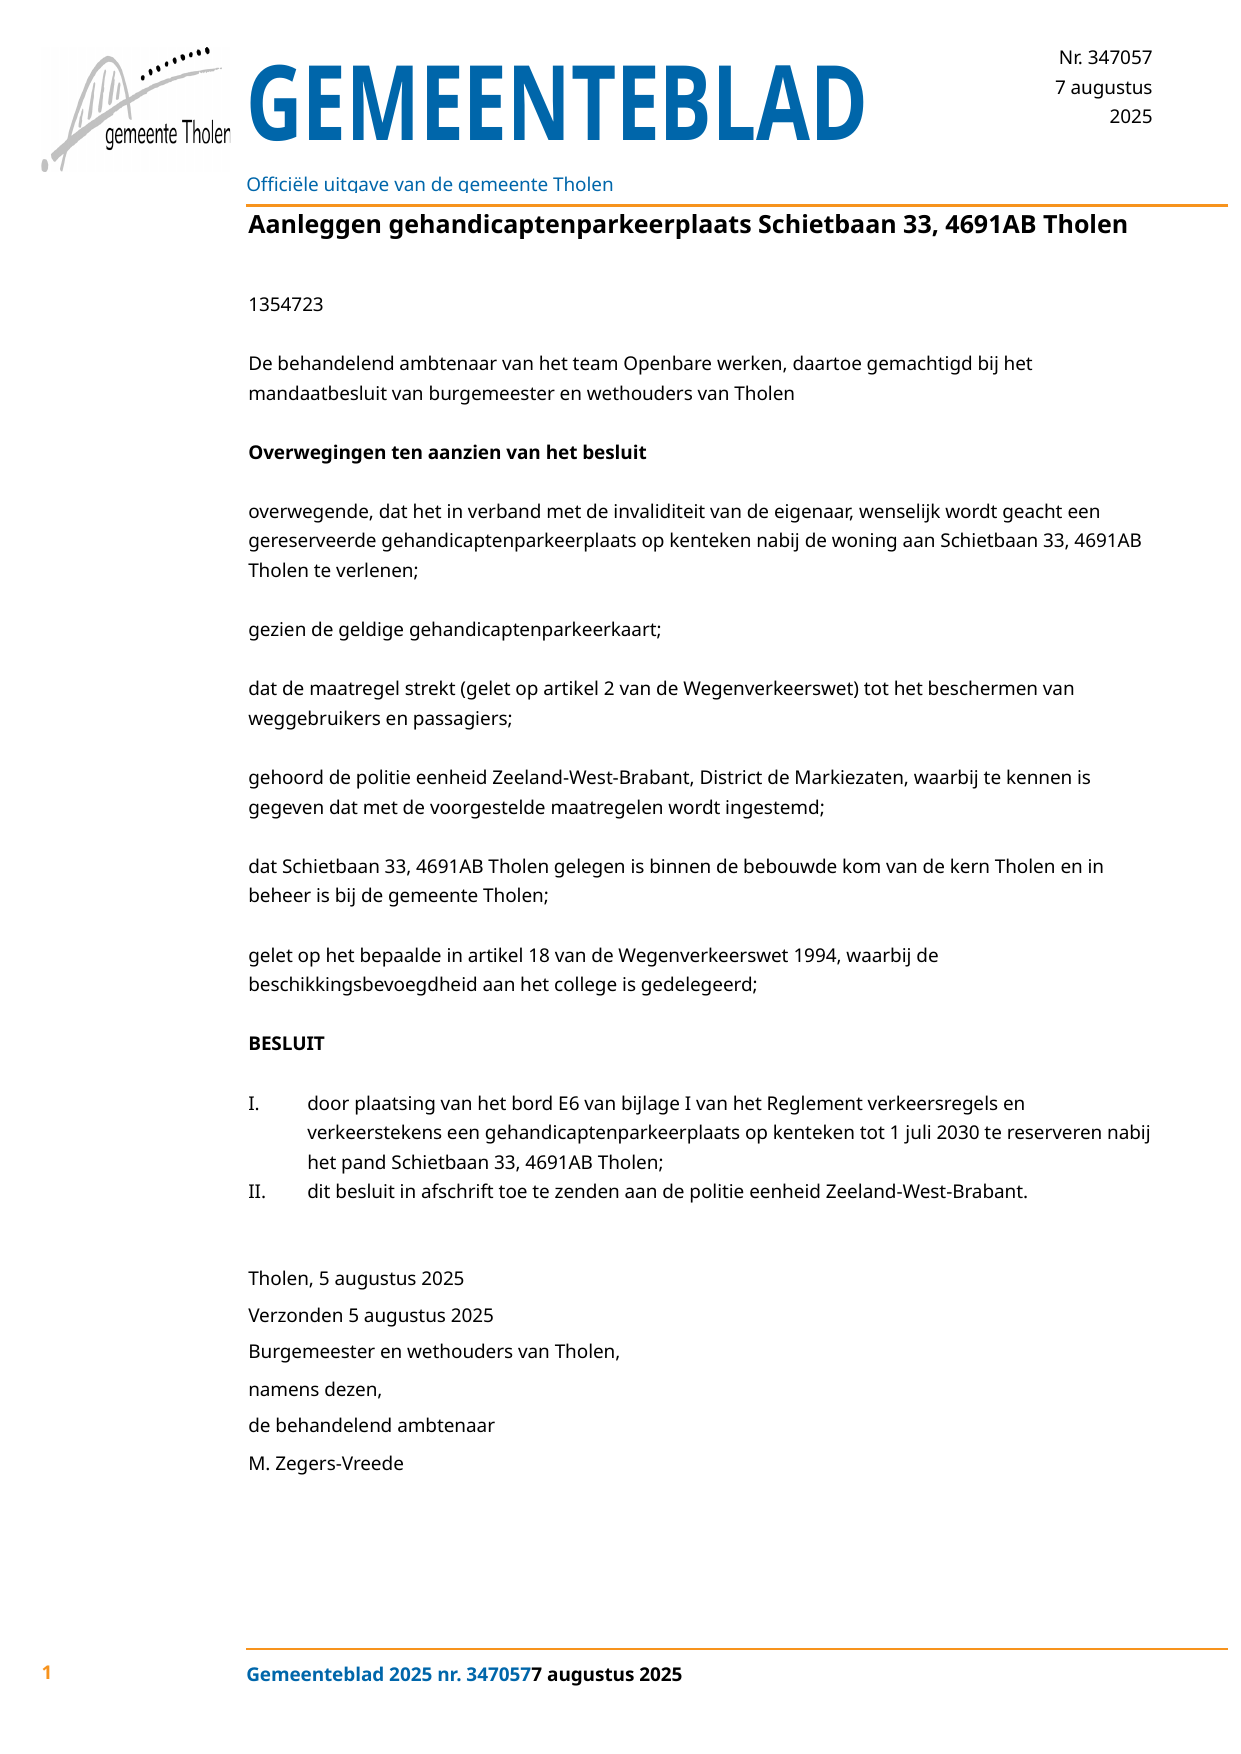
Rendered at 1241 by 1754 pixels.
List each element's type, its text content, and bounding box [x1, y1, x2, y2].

text De behandelend ambtenaar van het team Openbare werken, daartoe gemachtigd bij het mandaatbesluit van burgemeester en wethouders van Tholen [248, 350, 1152, 406]
text dat Schietbaan 33, 4691AB Tholen gelegen is binnen de bebouwde kom van de kern Tholen en in beheer is bij de gemeente Tholen; [248, 853, 1152, 908]
text Aanleggen gehandicaptenparkeerplaats Schietbaan 33, 4691AB Tholen [248, 207, 1152, 241]
text gelet op het bepaalde in artikel 18 van de Wegenverkeerswet 1994, waarbij de beschikkingsbevoegdheid aan het college is gedelegeerd; [248, 942, 1152, 997]
list dit besluit in afschrift toe te zenden aan de politie eenheid Zeeland-West-Brabant. [248, 1178, 1152, 1204]
text 1354723 [248, 291, 1152, 317]
text Burgemeester en wethouders van Tholen, [248, 1343, 1152, 1363]
text M. Zegers-Vreede [248, 1454, 1152, 1474]
picture [41, 47, 231, 172]
text gezien de geldige gehandicaptenparkeerkaart; [248, 616, 1152, 642]
text dat de maatregel strekt (gelet op artikel 2 van de Wegenverkeerswet) tot het beschermen van weggebruikers en passagiers; [248, 676, 1152, 731]
text BESLUIT [248, 1031, 1152, 1056]
text namens dezen, [248, 1381, 1152, 1400]
text Verzonden 5 augustus 2025 [248, 1307, 1152, 1326]
text Tholen, 5 augustus 2025 [248, 1269, 1152, 1289]
text overwegende, dat het in verband met de invaliditeit van de eigenaar, wenselijk wordt geacht een gereserveerde gehandicaptenparkeerplaats op kenteken nabij de woning aan Schietbaan 33, 4691AB Tholen te verlenen; [248, 498, 1152, 583]
text gehoord de politie eenheid Zeeland-West-Brabant, District de Markiezaten, waarbij te kennen is gegeven dat met de voorgestelde maatregelen wordt ingestemd; [248, 764, 1152, 820]
list door plaatsing van het bord E6 van bijlage I van het Reglement verkeersregels en verkeerstekens een gehandicaptenparkeerplaats op kenteken tot 1 juli 2030 te reserveren nabij het pand Schietbaan 33, 4691AB Tholen; [248, 1090, 1152, 1175]
text de behandelend ambtenaar [248, 1417, 1152, 1437]
text Overwegingen ten aanzien van het besluit [248, 439, 1152, 465]
